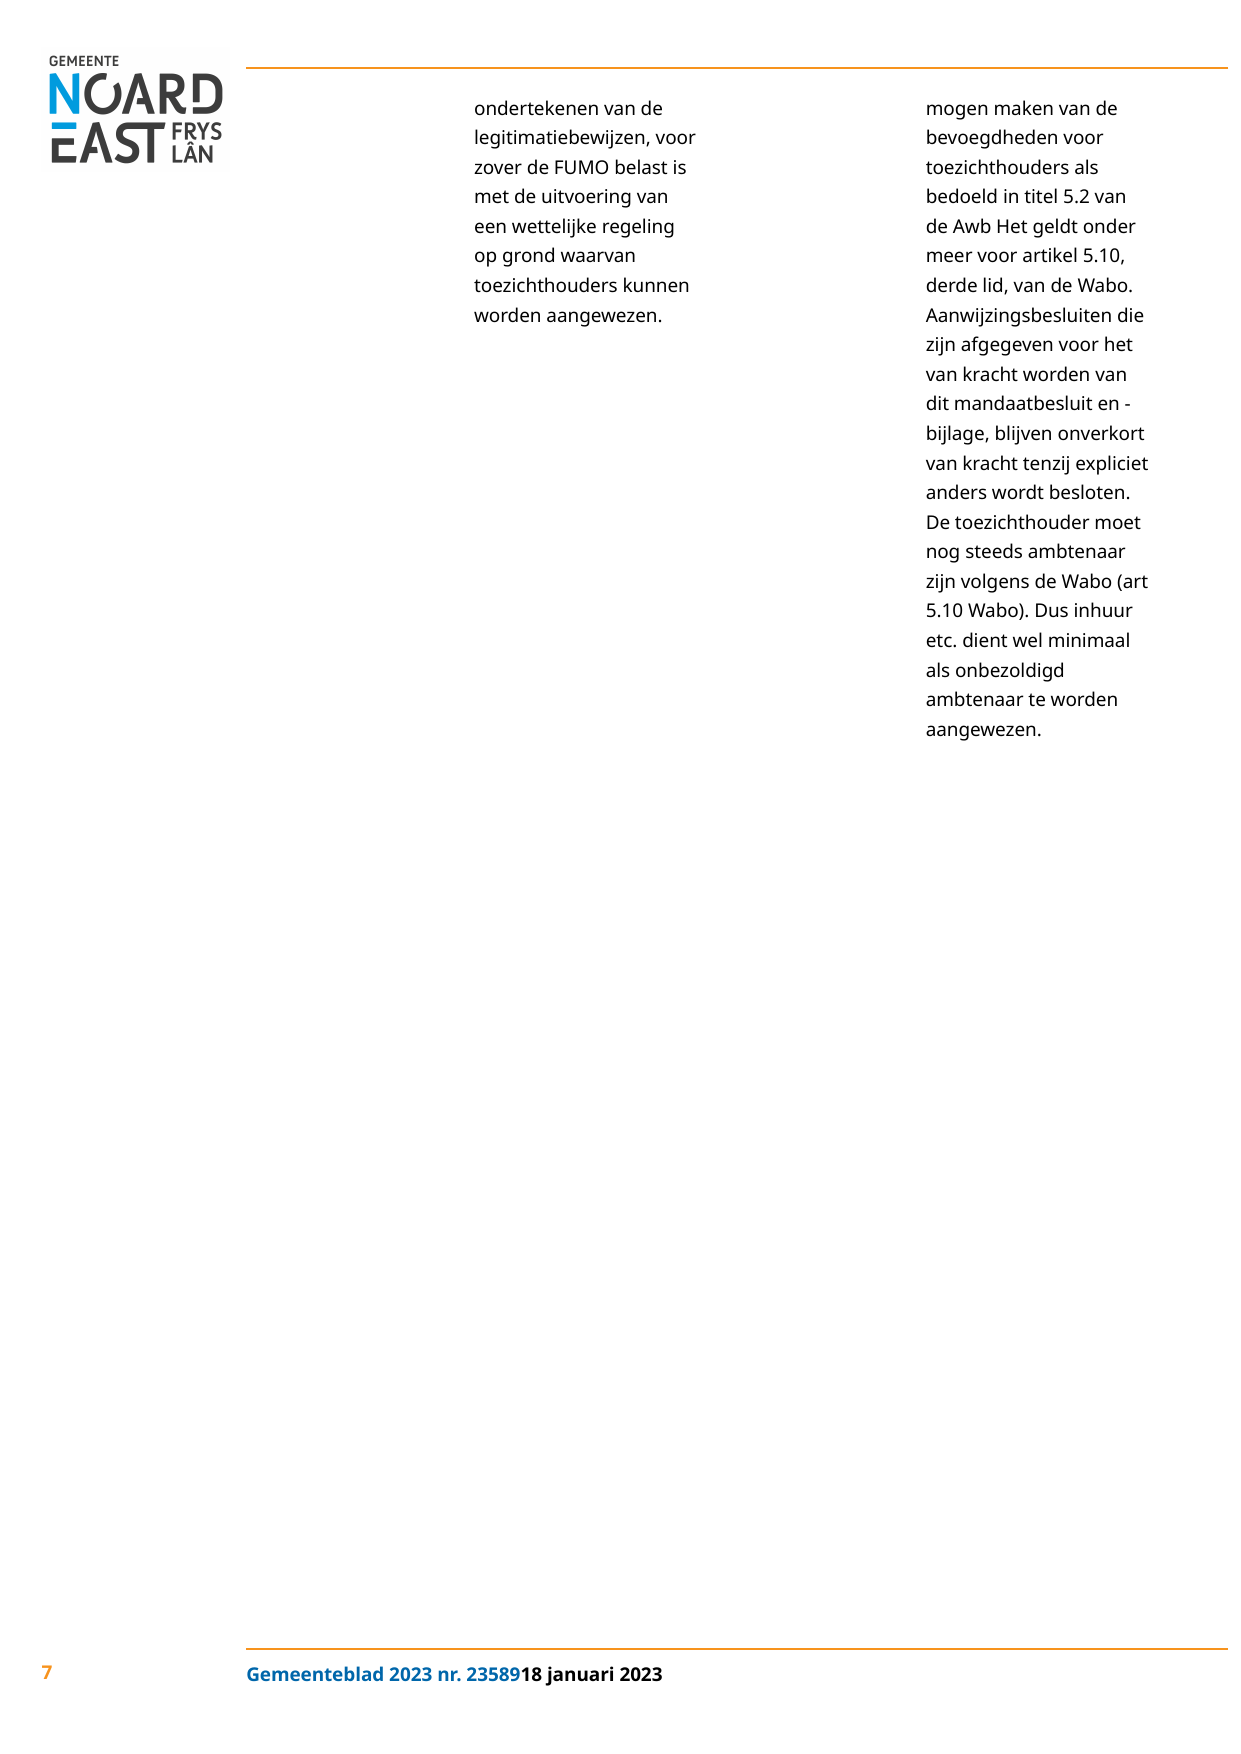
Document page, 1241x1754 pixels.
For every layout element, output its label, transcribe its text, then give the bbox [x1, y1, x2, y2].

table_cell [248, 95, 474, 742]
picture [41, 47, 231, 172]
table_cell mogen maken van de bevoegdheden voor toezichthouders als bedoeld in titel 5.2 van de Awb Het geldt onder meer voor artikel 5.10, derde lid, van de Wabo. Aanwijzingsbesluiten die zijn afgegeven voor het van kracht worden van dit mandaatbesluit en -bijlage, blijven onverkort van kracht tenzij expliciet anders wordt besloten. De toezichthouder moet nog steeds ambtenaar zijn volgens de Wabo (art 5.10 Wabo). Dus inhuur etc. dient wel minimaal als onbezoldigd ambtenaar te worden aangewezen. [926, 95, 1152, 742]
table_cell ondertekenen van de legitimatiebewijzen, voor zover de FUMO belast is met de uitvoering van een wettelijke regeling op grond waarvan toezichthouders kunnen worden aangewezen. [474, 95, 700, 742]
table_cell [700, 95, 926, 742]
